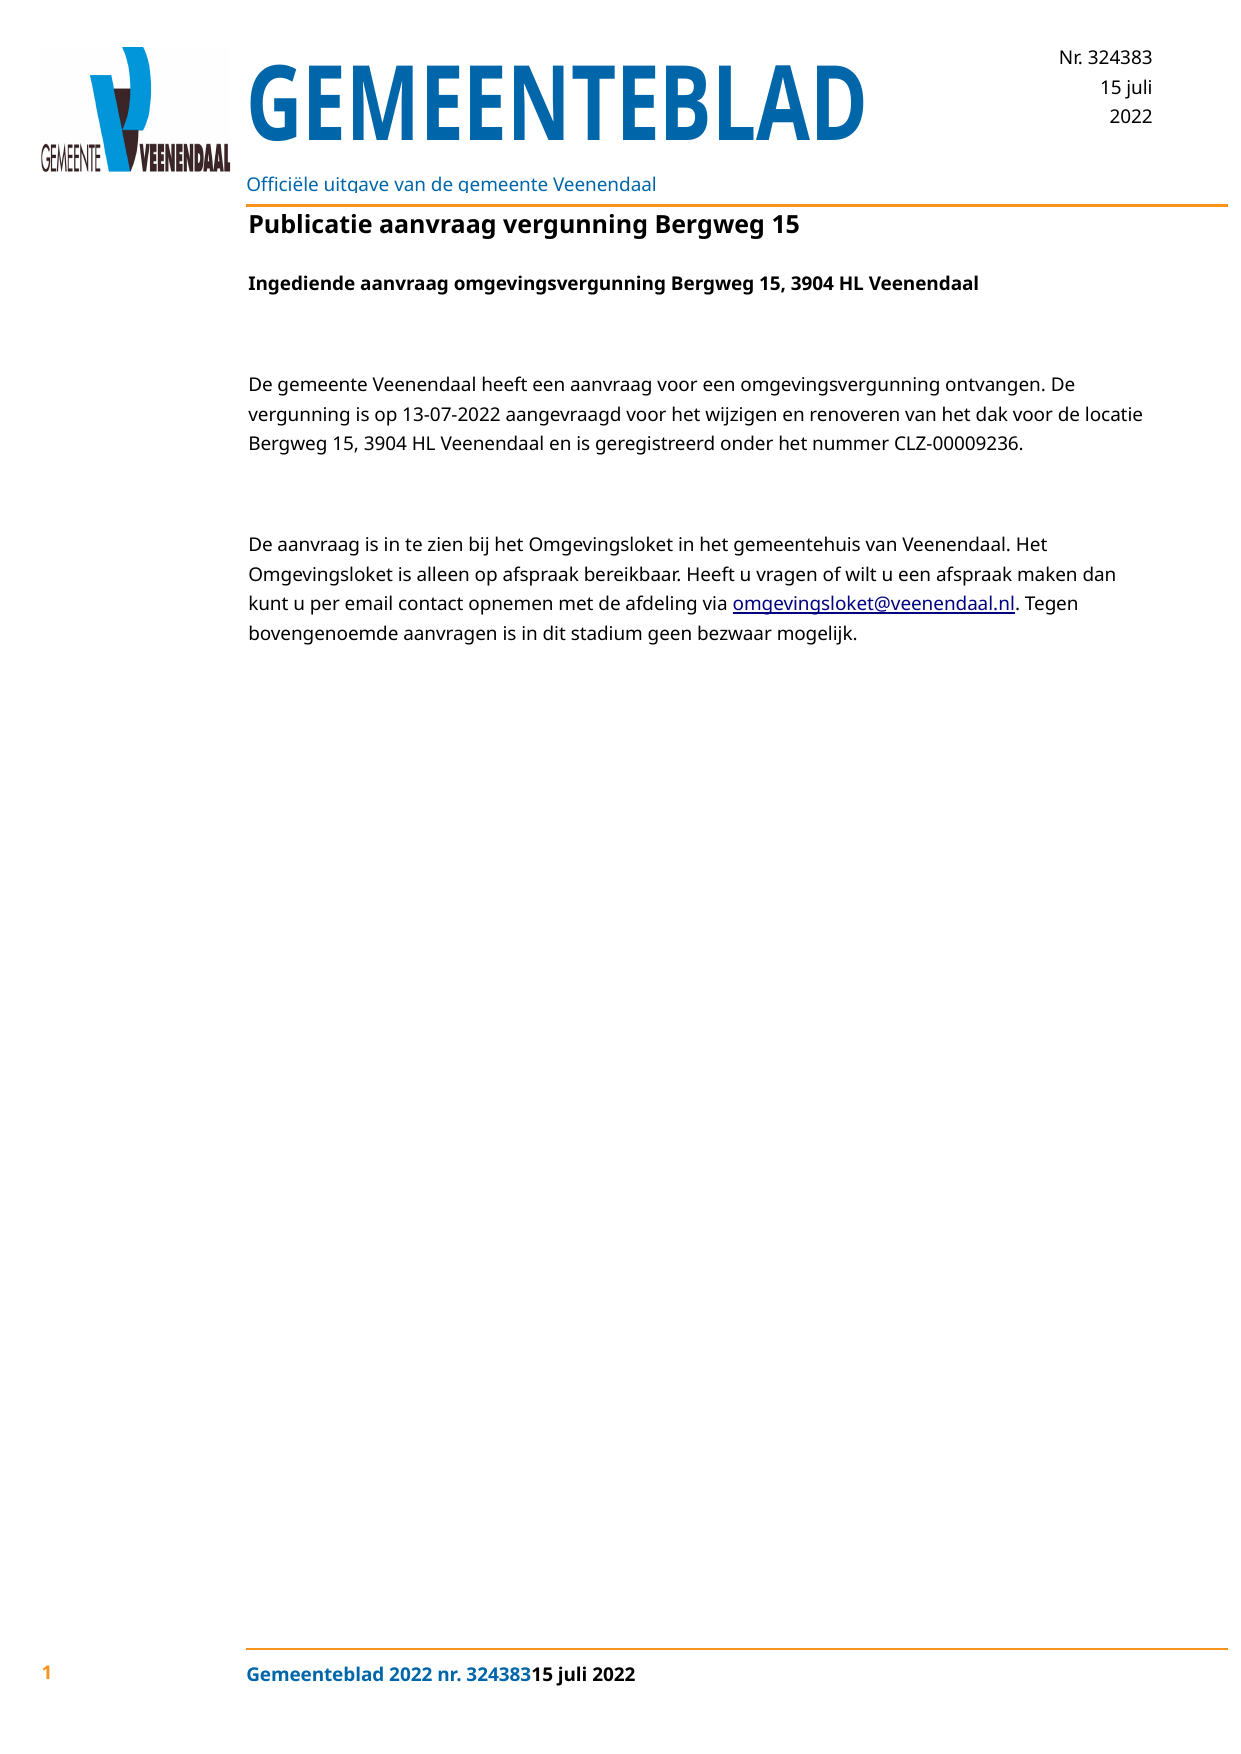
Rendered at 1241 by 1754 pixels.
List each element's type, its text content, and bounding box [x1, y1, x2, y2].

text Publicatie aanvraag vergunning Bergweg 15 [248, 207, 1152, 241]
text De aanvraag is in te zien bij het Omgevingsloket in het gemeentehuis van Veenendaal. Het Omgevingsloket is alleen op afspraak bereikbaar. Heeft u vragen of wilt u een afspraak maken dan kunt u per email contact opnemen met de afdeling via omgevingsloket@veenendaal.nl. Tegen bovengenoemde aanvragen is in dit stadium geen bezwaar mogelijk. [248, 531, 1152, 646]
picture [41, 47, 130, 172]
text Ingediende aanvraag omgevingsvergunning Bergweg 15, 3904 HL Veenendaal [248, 270, 1152, 296]
picture [123, 47, 231, 172]
text De gemeente Veenendaal heeft een aanvraag voor een omgevingsvergunning ontvangen. De vergunning is op 13-07-2022 aangevraagd voor het wijzigen en renoveren van het dak voor de locatie Bergweg 15, 3904 HL Veenendaal en is geregistreerd onder het nummer CLZ-00009236. [248, 371, 1152, 456]
